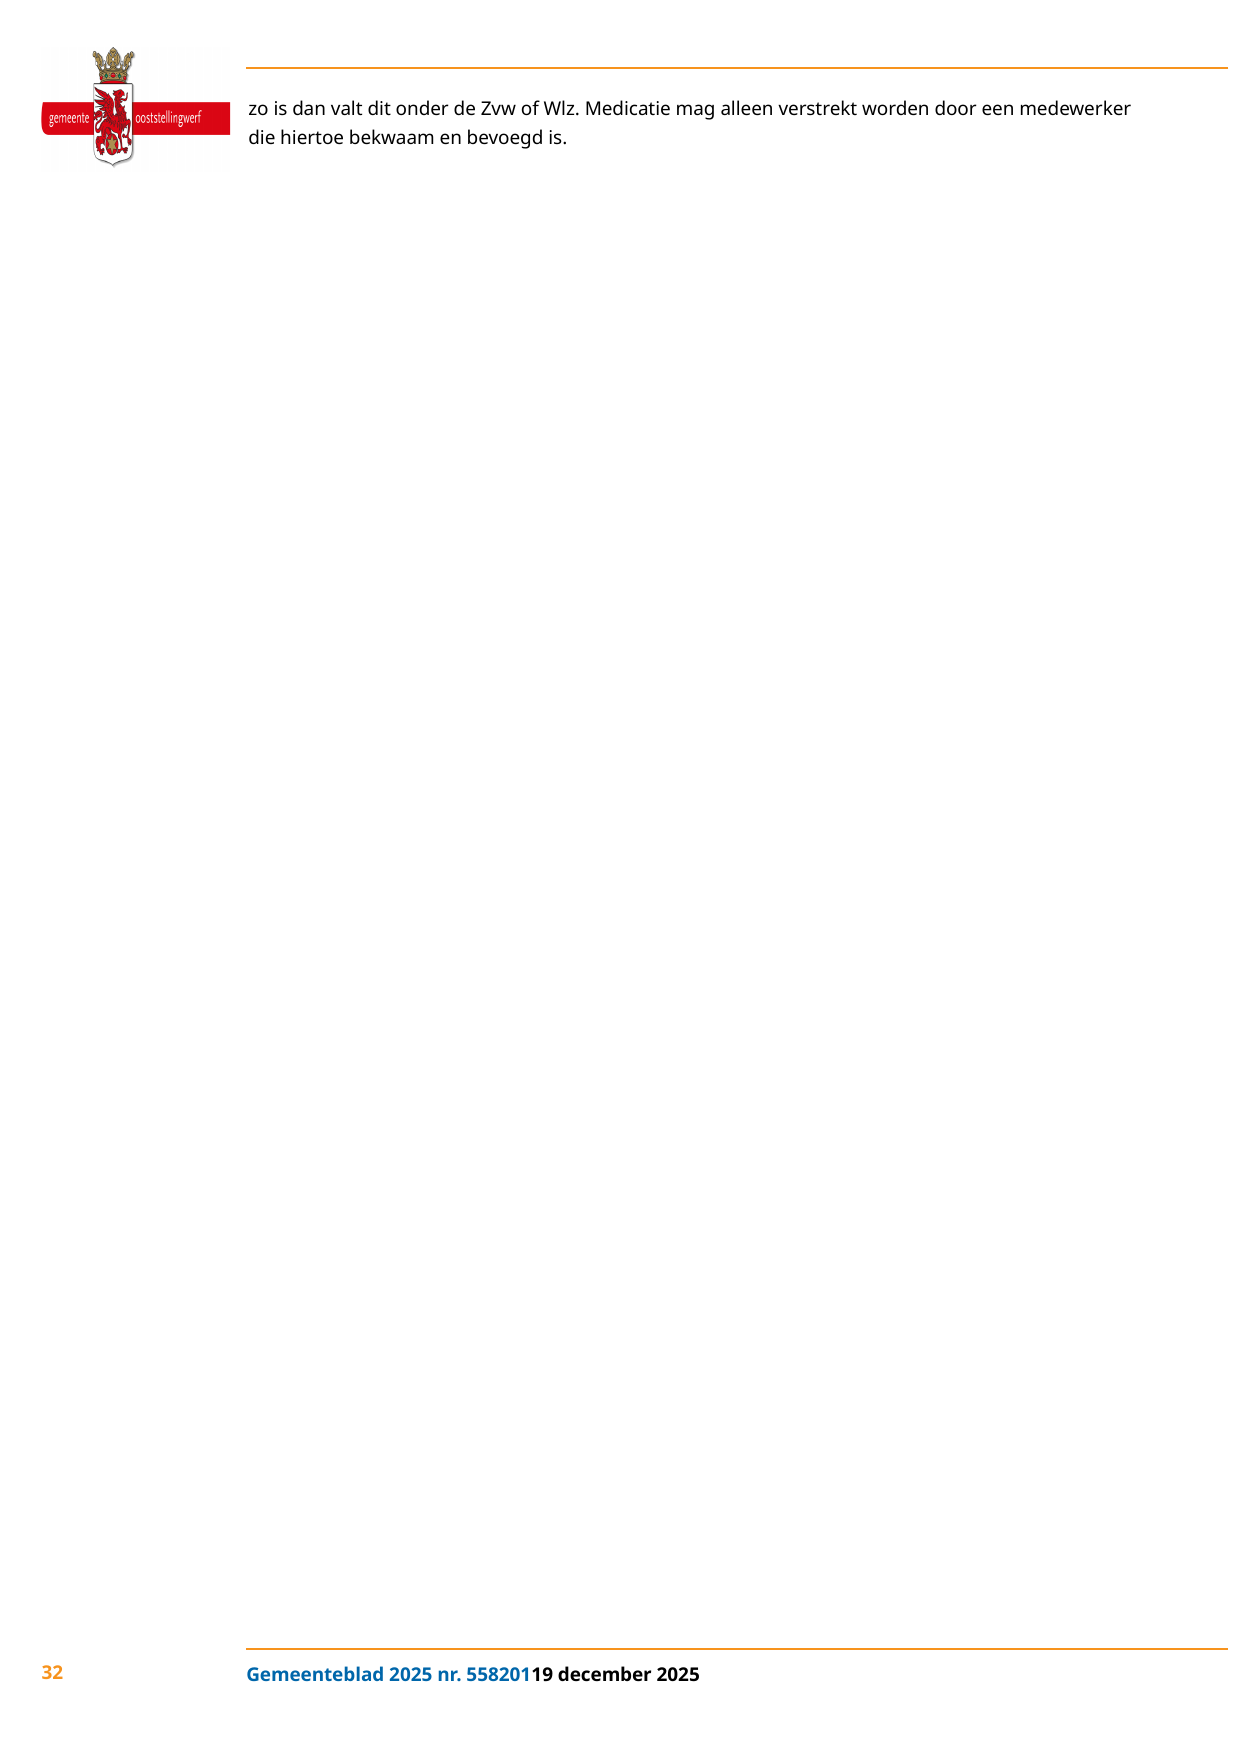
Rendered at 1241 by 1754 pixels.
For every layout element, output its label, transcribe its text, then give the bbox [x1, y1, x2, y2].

picture [41, 47, 231, 172]
text zo is dan valt dit onder de Zvw of Wlz. Medicatie mag alleen verstrekt worden door een medewerker die hiertoe bekwaam en bevoegd is. [248, 95, 1152, 150]
